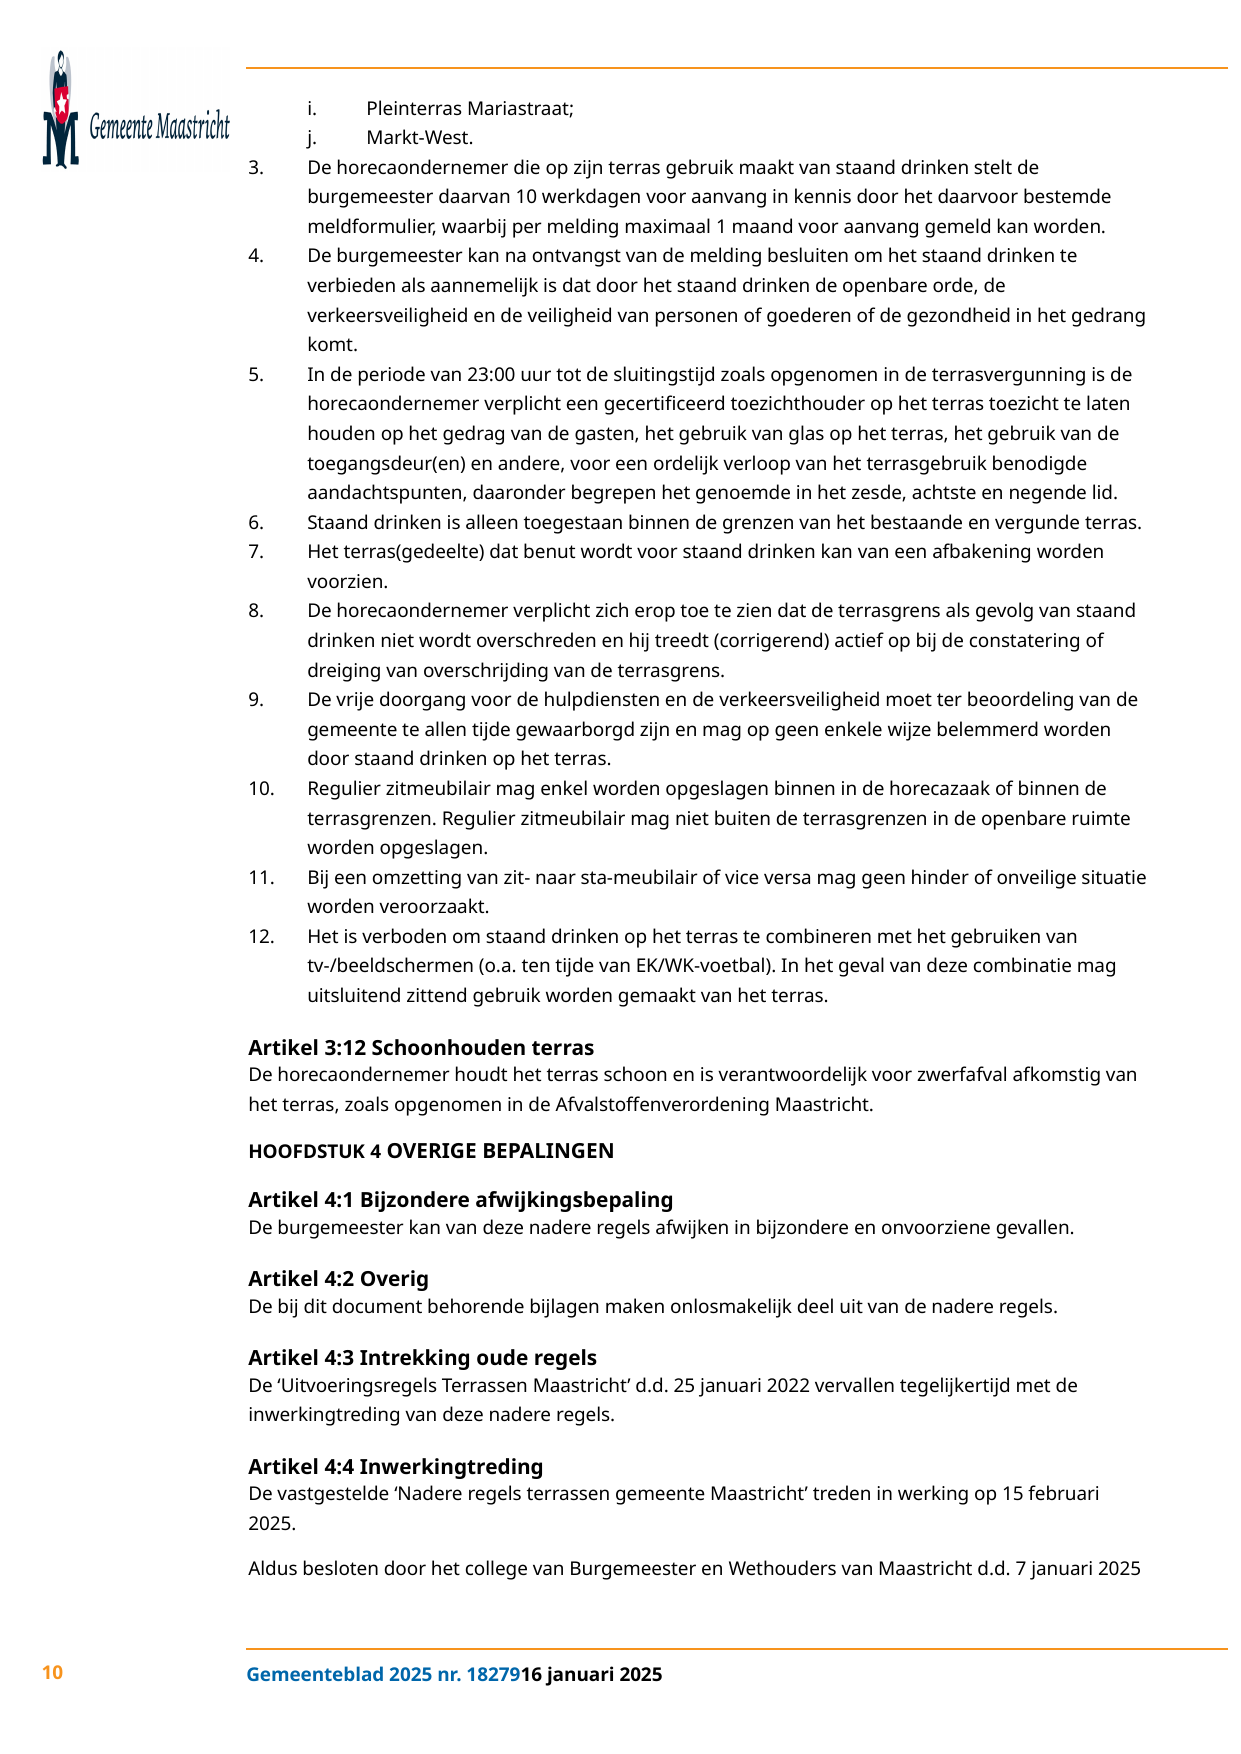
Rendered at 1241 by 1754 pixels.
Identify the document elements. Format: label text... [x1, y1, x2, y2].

text De ‘Uitvoeringsregels Terrassen Maastricht’ d.d. 25 januari 2022 vervallen tegelijkertijd met de inwerkingtreding van deze nadere regels. [248, 1372, 1152, 1427]
list Het terras(gedeelte) dat benut wordt voor staand drinken kan van een afbakening worden voorzien. [248, 538, 1152, 594]
text Artikel 4:4 Inwerkingtreding [248, 1452, 1152, 1480]
list Markt-West. [307, 124, 1152, 150]
list Het is verboden om staand drinken op het terras te combineren met het gebruiken van tv-/beeldschermen (o.a. ten tijde van EK/WK-voetbal). In het geval van deze combinatie mag uitsluitend zittend gebruik worden gemaakt van het terras. [248, 923, 1152, 1008]
list Regulier zitmeubilair mag enkel worden opgeslagen binnen in de horecazaak of binnen de terrasgrenzen. Regulier zitmeubilair mag niet buiten de terrasgrenzen in de openbare ruimte worden opgeslagen. [248, 775, 1152, 860]
list In de periode van 23:00 uur tot de sluitingstijd zoals opgenomen in de terrasvergunning is de horecaondernemer verplicht een gecertificeerd toezichthouder op het terras toezicht te laten houden op het gedrag van de gasten, het gebruik van glas op het terras, het gebruik van de toegangsdeur(en) en andere, voor een ordelijk verloop van het terrasgebruik benodigde aandachtspunten, daaronder begrepen het genoemde in het zesde, achtste en negende lid. [248, 361, 1152, 505]
text Artikel 4:2 Overig [248, 1264, 1152, 1293]
text De vastgestelde ‘Nadere regels terrassen gemeente Maastricht’ treden in werking op 15 februari 2025. [248, 1480, 1152, 1536]
list De burgemeester kan na ontvangst van de melding besluiten om het staand drinken te verbieden als aannemelijk is dat door het staand drinken de openbare orde, de verkeersveiligheid en de veiligheid van personen of goederen of de gezondheid in het gedrang komt. [248, 243, 1152, 357]
text Artikel 3:12 Schoonhouden terras [248, 1033, 1152, 1061]
list Staand drinken is alleen toegestaan binnen de grenzen van het bestaande en vergunde terras. [248, 509, 1152, 535]
list De horecaondernemer verplicht zich erop toe te zien dat de terrasgrens als gevolg van staand drinken niet wordt overschreden en hij treedt (corrigerend) actief op bij de constatering of dreiging van overschrijding van de terrasgrens. [248, 598, 1152, 683]
text Artikel 4:1 Bijzondere afwijkingsbepaling [248, 1186, 1152, 1214]
text De burgemeester kan van deze nadere regels afwijken in bijzondere en onvoorziene gevallen. [248, 1214, 1152, 1240]
text De horecaondernemer houdt het terras schoon en is verantwoordelijk voor zwerfafval afkomstig van het terras, zoals opgenomen in de Afvalstoffenverordening Maastricht. [248, 1061, 1152, 1116]
list De vrije doorgang voor de hulpdiensten en de verkeersveiligheid moet ter beoordeling van de gemeente te allen tijde gewaarborgd zijn en mag op geen enkele wijze belemmerd worden door staand drinken op het terras. [248, 686, 1152, 771]
picture [41, 47, 231, 172]
text Aldus besloten door het college van Burgemeester en Wethouders van Maastricht d.d. 7 januari 2025 [248, 1555, 1152, 1581]
list De horecaondernemer die op zijn terras gebruik maakt van staand drinken stelt de burgemeester daarvan 10 werkdagen voor aanvang in kennis door het daarvoor bestemde meldformulier, waarbij per melding maximaal 1 maand voor aanvang gemeld kan worden. [248, 154, 1152, 239]
text Artikel 4:3 Intrekking oude regels [248, 1343, 1152, 1372]
list Pleinterras Mariastraat; [307, 95, 1152, 121]
list Bij een omzetting van zit- naar sta-meubilair of vice versa mag geen hinder of onveilige situatie worden veroorzaakt. [248, 864, 1152, 919]
text HOOFDSTUK 4 OVERIGE BEPALINGEN [248, 1136, 1152, 1165]
text De bij dit document behorende bijlagen maken onlosmakelijk deel uit van de nadere regels. [248, 1293, 1152, 1319]
